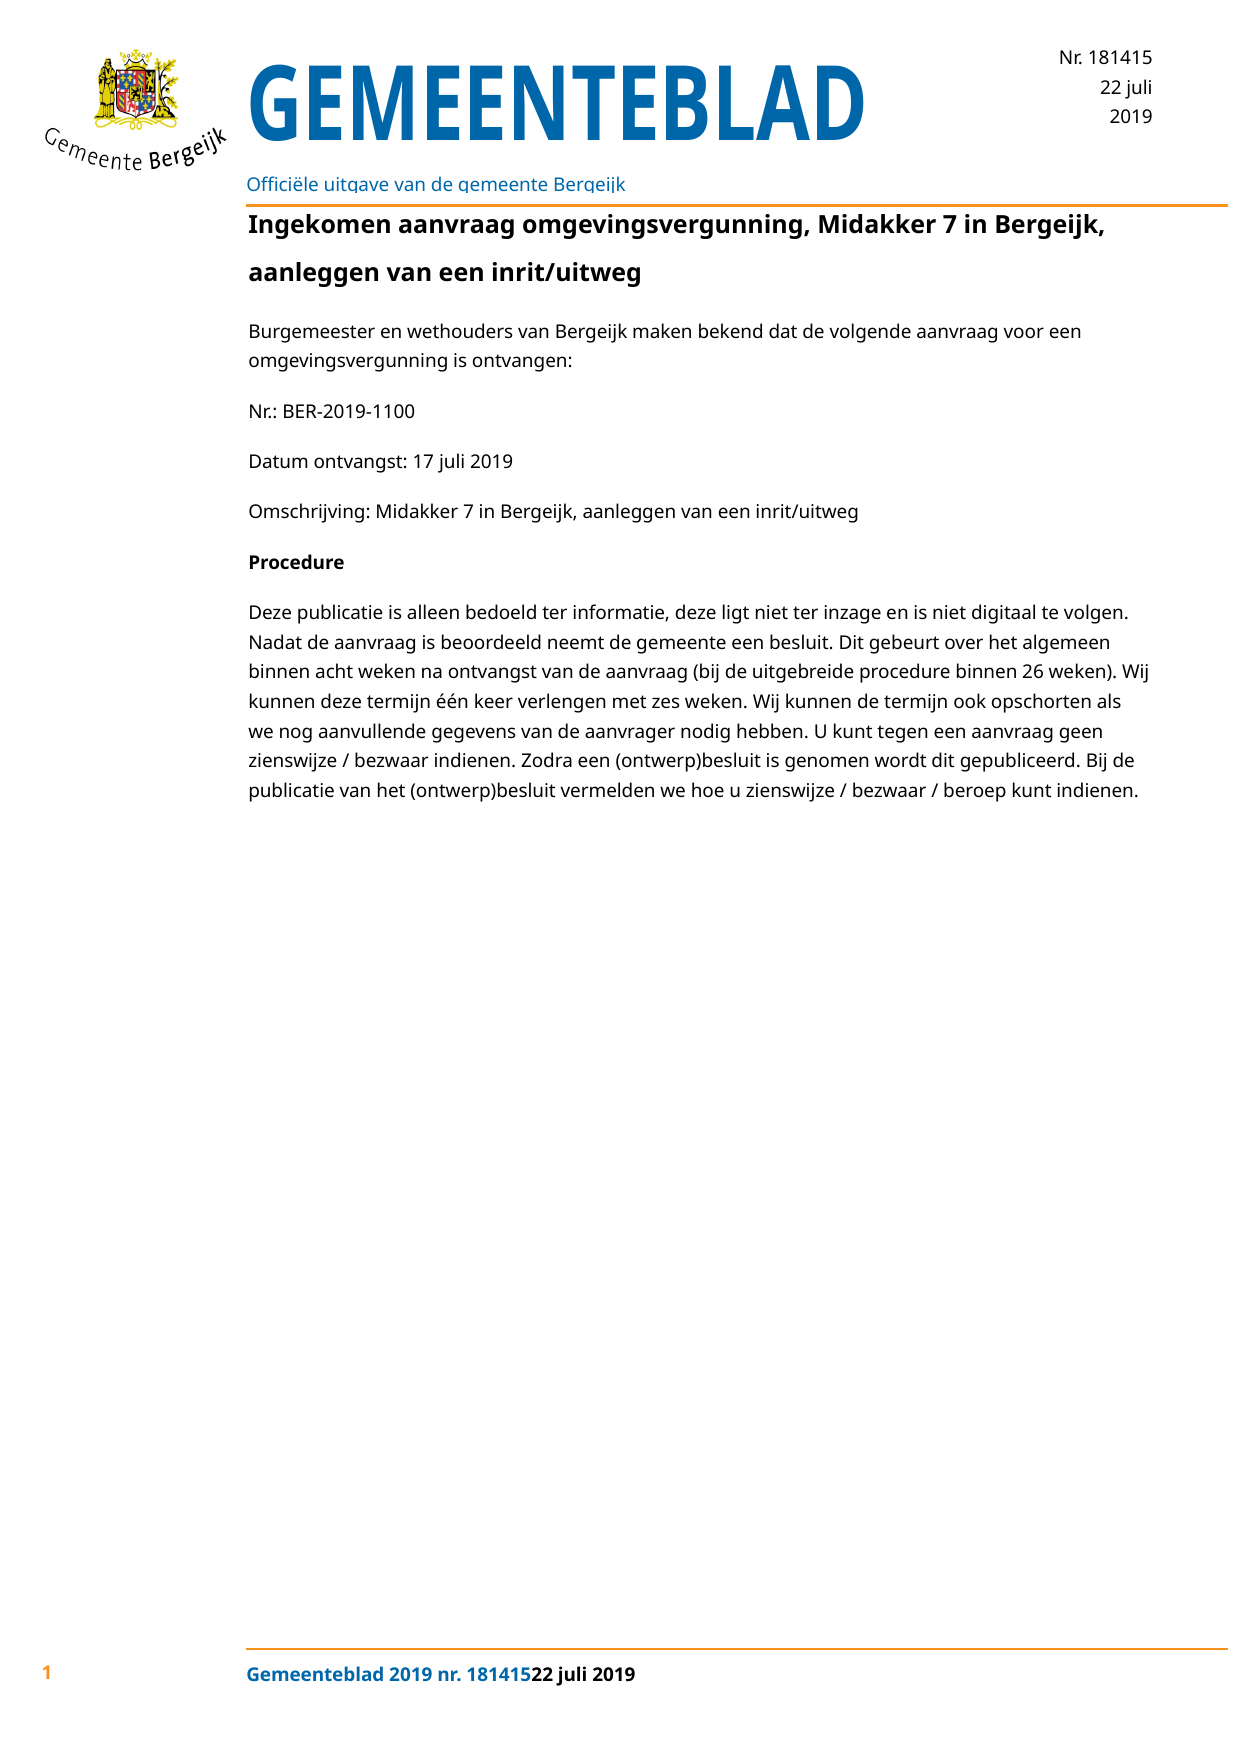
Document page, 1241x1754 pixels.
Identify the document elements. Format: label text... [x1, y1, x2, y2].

picture [41, 47, 231, 172]
text Datum ontvangst: 17 juli 2019 [248, 448, 1152, 474]
text Nr.: BER-2019-1100 [248, 398, 1152, 424]
text Procedure [248, 549, 1152, 575]
text Deze publicatie is alleen bedoeld ter informatie, deze ligt niet ter inzage en is niet digitaal te volgen. Nadat de aanvraag is beoordeeld neemt de gemeente een besluit. Dit gebeurt over het algemeen binnen acht weken na ontvangst van de aanvraag (bij de uitgebreide procedure binnen 26 weken). Wij kunnen deze termijn één keer verlengen met zes weken. Wij kunnen de termijn ook opschorten als we nog aanvullende gegevens van de aanvrager nodig hebben. U kunt tegen een aanvraag geen zienswijze / bezwaar indienen. Zodra een (ontwerp)besluit is genomen wordt dit gepubliceerd. Bij de publicatie van het (ontwerp)besluit vermelden we hoe u zienswijze / bezwaar / beroep kunt indienen. [248, 599, 1152, 803]
text Burgemeester en wethouders van Bergeijk maken bekend dat de volgende aanvraag voor een omgevingsvergunning is ontvangen: [248, 318, 1152, 373]
text Omschrijving: Midakker 7 in Bergeijk, aanleggen van een inrit/uitweg [248, 499, 1152, 524]
text Ingekomen aanvraag omgevingsvergunning, Midakker 7 in Bergeijk, aanleggen van een inrit/uitweg [248, 207, 1152, 288]
